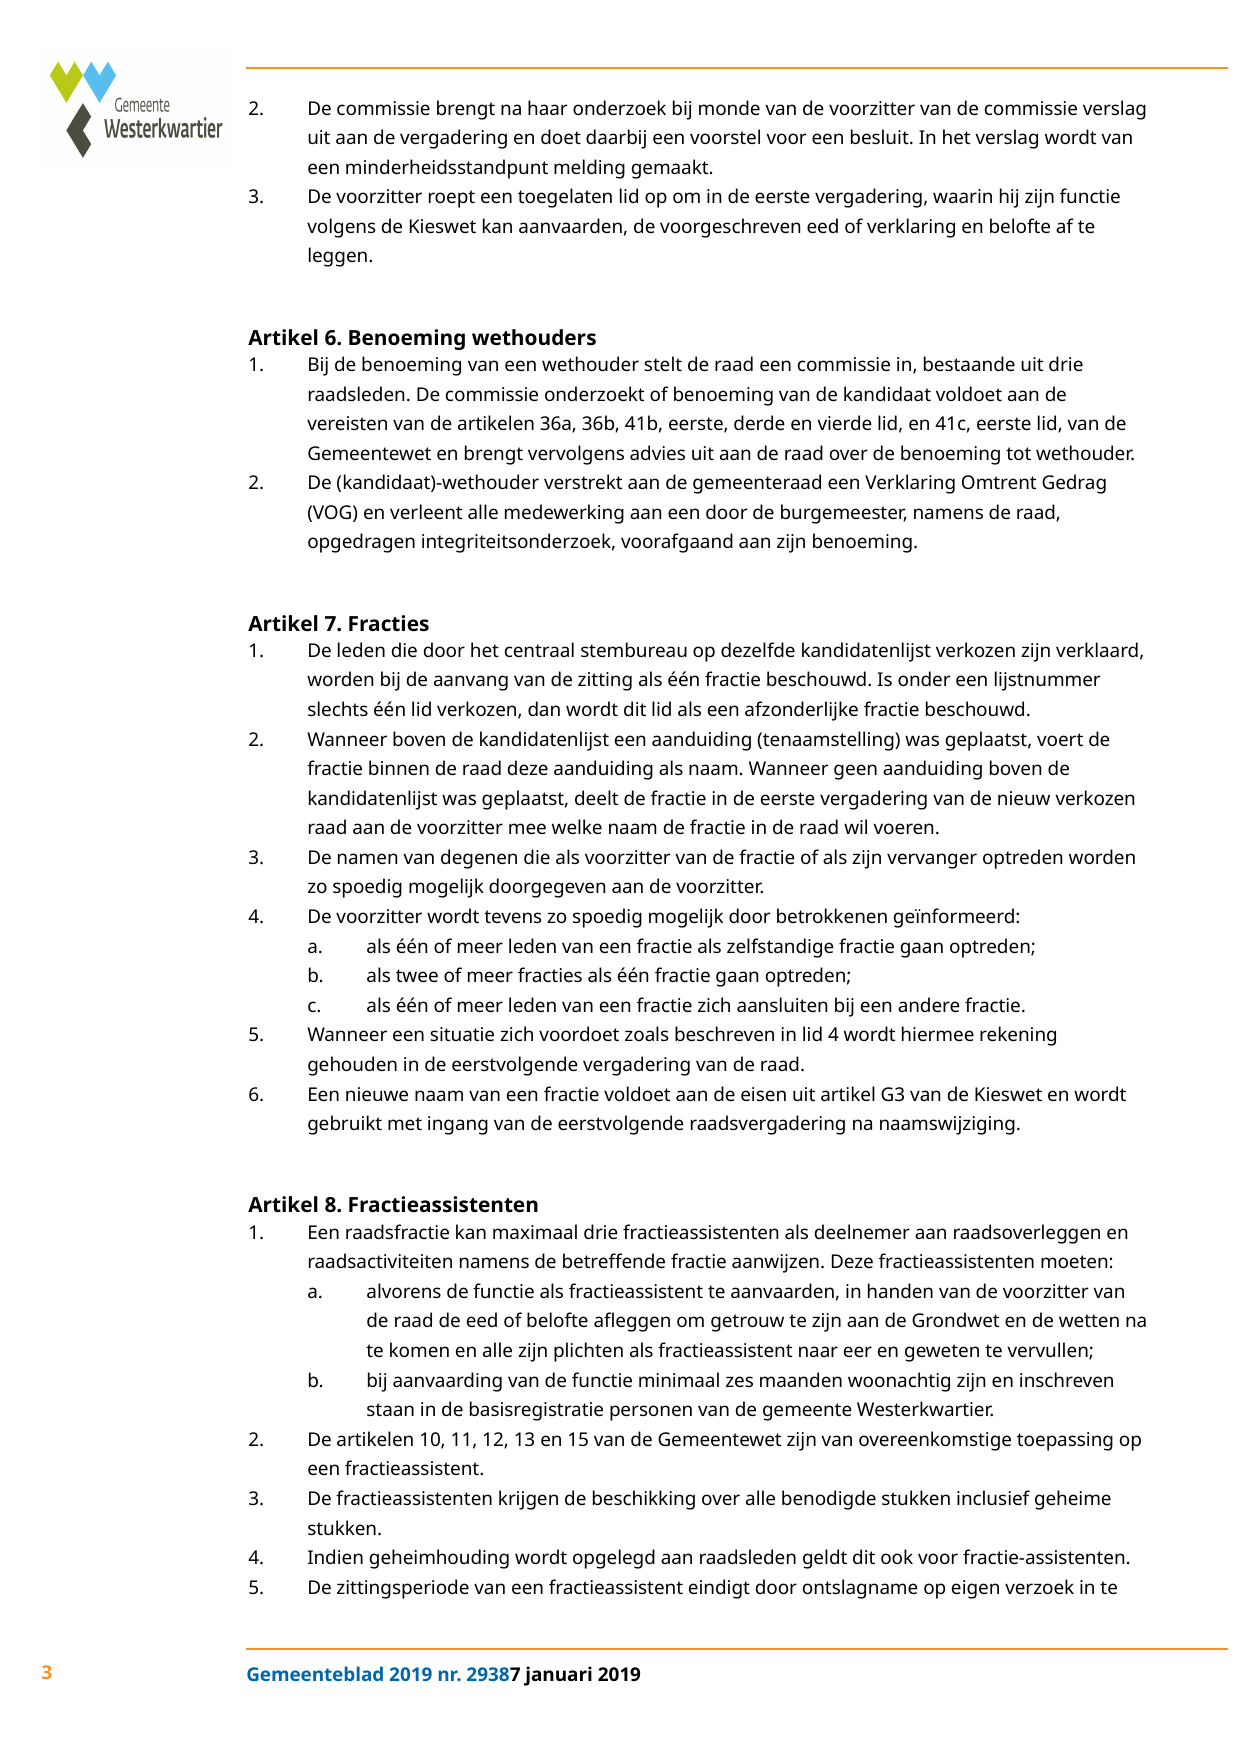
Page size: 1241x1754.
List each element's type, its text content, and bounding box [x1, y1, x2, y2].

list als één of meer leden van een fractie als zelfstandige fractie gaan optreden; [307, 933, 1152, 959]
list De voorzitter wordt tevens zo spoedig mogelijk door betrokkenen geïnformeerd: [248, 903, 1152, 929]
text Artikel 7. Fracties [248, 609, 1152, 637]
list bij aanvaarding van de functie minimaal zes maanden woonachtig zijn en inschreven staan in de basisregistratie personen van de gemeente Westerkwartier. [307, 1367, 1152, 1422]
list Een nieuwe naam van een fractie voldoet aan de eisen uit artikel G3 van de Kieswet en wordt gebruikt met ingang van de eerstvolgende raadsvergadering na naamswijziging. [248, 1081, 1152, 1136]
list Indien geheimhouding wordt opgelegd aan raadsleden geldt dit ook voor fractie-assistenten. [248, 1544, 1152, 1570]
list De zittingsperiode van een fractieassistent eindigt door ontslagname op eigen verzoek in te [248, 1574, 1152, 1599]
list De namen van degenen die als voorzitter van de fractie of als zijn vervanger optreden worden zo spoedig mogelijk doorgegeven aan de voorzitter. [248, 844, 1152, 899]
text Artikel 6. Benoeming wethouders [248, 323, 1152, 351]
picture [41, 47, 231, 172]
list Wanneer een situatie zich voordoet zoals beschreven in lid 4 wordt hiermee rekening gehouden in de eerstvolgende vergadering van de raad. [248, 1022, 1152, 1077]
list De voorzitter roept een toegelaten lid op om in de eerste vergadering, waarin hij zijn functie volgens de Kieswet kan aanvaarden, de voorgeschreven eed of verklaring en belofte af te leggen. [248, 183, 1152, 268]
list Een raadsfractie kan maximaal drie fractieassistenten als deelnemer aan raadsoverleggen en raadsactiviteiten namens de betreffende fractie aanwijzen. Deze fractieassistenten moeten: [248, 1219, 1152, 1274]
list De commissie brengt na haar onderzoek bij monde van de voorzitter van de commissie verslag uit aan de vergadering en doet daarbij een voorstel voor een besluit. In het verslag wordt van een minderheidsstandpunt melding gemaakt. [248, 95, 1152, 180]
text Artikel 8. Fractieassistenten [248, 1190, 1152, 1219]
list De fractieassistenten krijgen de beschikking over alle benodigde stukken inclusief geheime stukken. [248, 1485, 1152, 1540]
list als twee of meer fracties als één fractie gaan optreden; [307, 962, 1152, 988]
list alvorens de functie als fractieassistent te aanvaarden, in handen van de voorzitter van de raad de eed of belofte afleggen om getrouw te zijn aan de Grondwet en de wetten na te komen en alle zijn plichten als fractieassistent naar eer en geweten te vervullen; [307, 1278, 1152, 1363]
list De leden die door het centraal stembureau op dezelfde kandidatenlijst verkozen zijn verklaard, worden bij de aanvang van de zitting als één fractie beschouwd. Is onder een lijstnummer slechts één lid verkozen, dan wordt dit lid als een afzonderlijke fractie beschouwd. [248, 637, 1152, 722]
list Wanneer boven de kandidatenlijst een aanduiding (tenaamstelling) was geplaatst, voert de fractie binnen de raad deze aanduiding als naam. Wanneer geen aanduiding boven de kandidatenlijst was geplaatst, deelt de fractie in de eerste vergadering van de nieuw verkozen raad aan de voorzitter mee welke naam de fractie in de raad wil voeren. [248, 726, 1152, 840]
list Bij de benoeming van een wethouder stelt de raad een commissie in, bestaande uit drie raadsleden. De commissie onderzoekt of benoeming van de kandidaat voldoet aan de vereisten van de artikelen 36a, 36b, 41b, eerste, derde en vierde lid, en 41c, eerste lid, van de Gemeentewet en brengt vervolgens advies uit aan de raad over de benoeming tot wethouder. [248, 351, 1152, 466]
list De artikelen 10, 11, 12, 13 en 15 van de Gemeentewet zijn van overeenkomstige toepassing op een fractieassistent. [248, 1426, 1152, 1481]
list De (kandidaat)-wethouder verstrekt aan de gemeenteraad een Verklaring Omtrent Gedrag (VOG) en verleent alle medewerking aan een door de burgemeester, namens de raad, opgedragen integriteitsonderzoek, voorafgaand aan zijn benoeming. [248, 469, 1152, 554]
list als één of meer leden van een fractie zich aansluiten bij een andere fractie. [307, 992, 1152, 1018]
